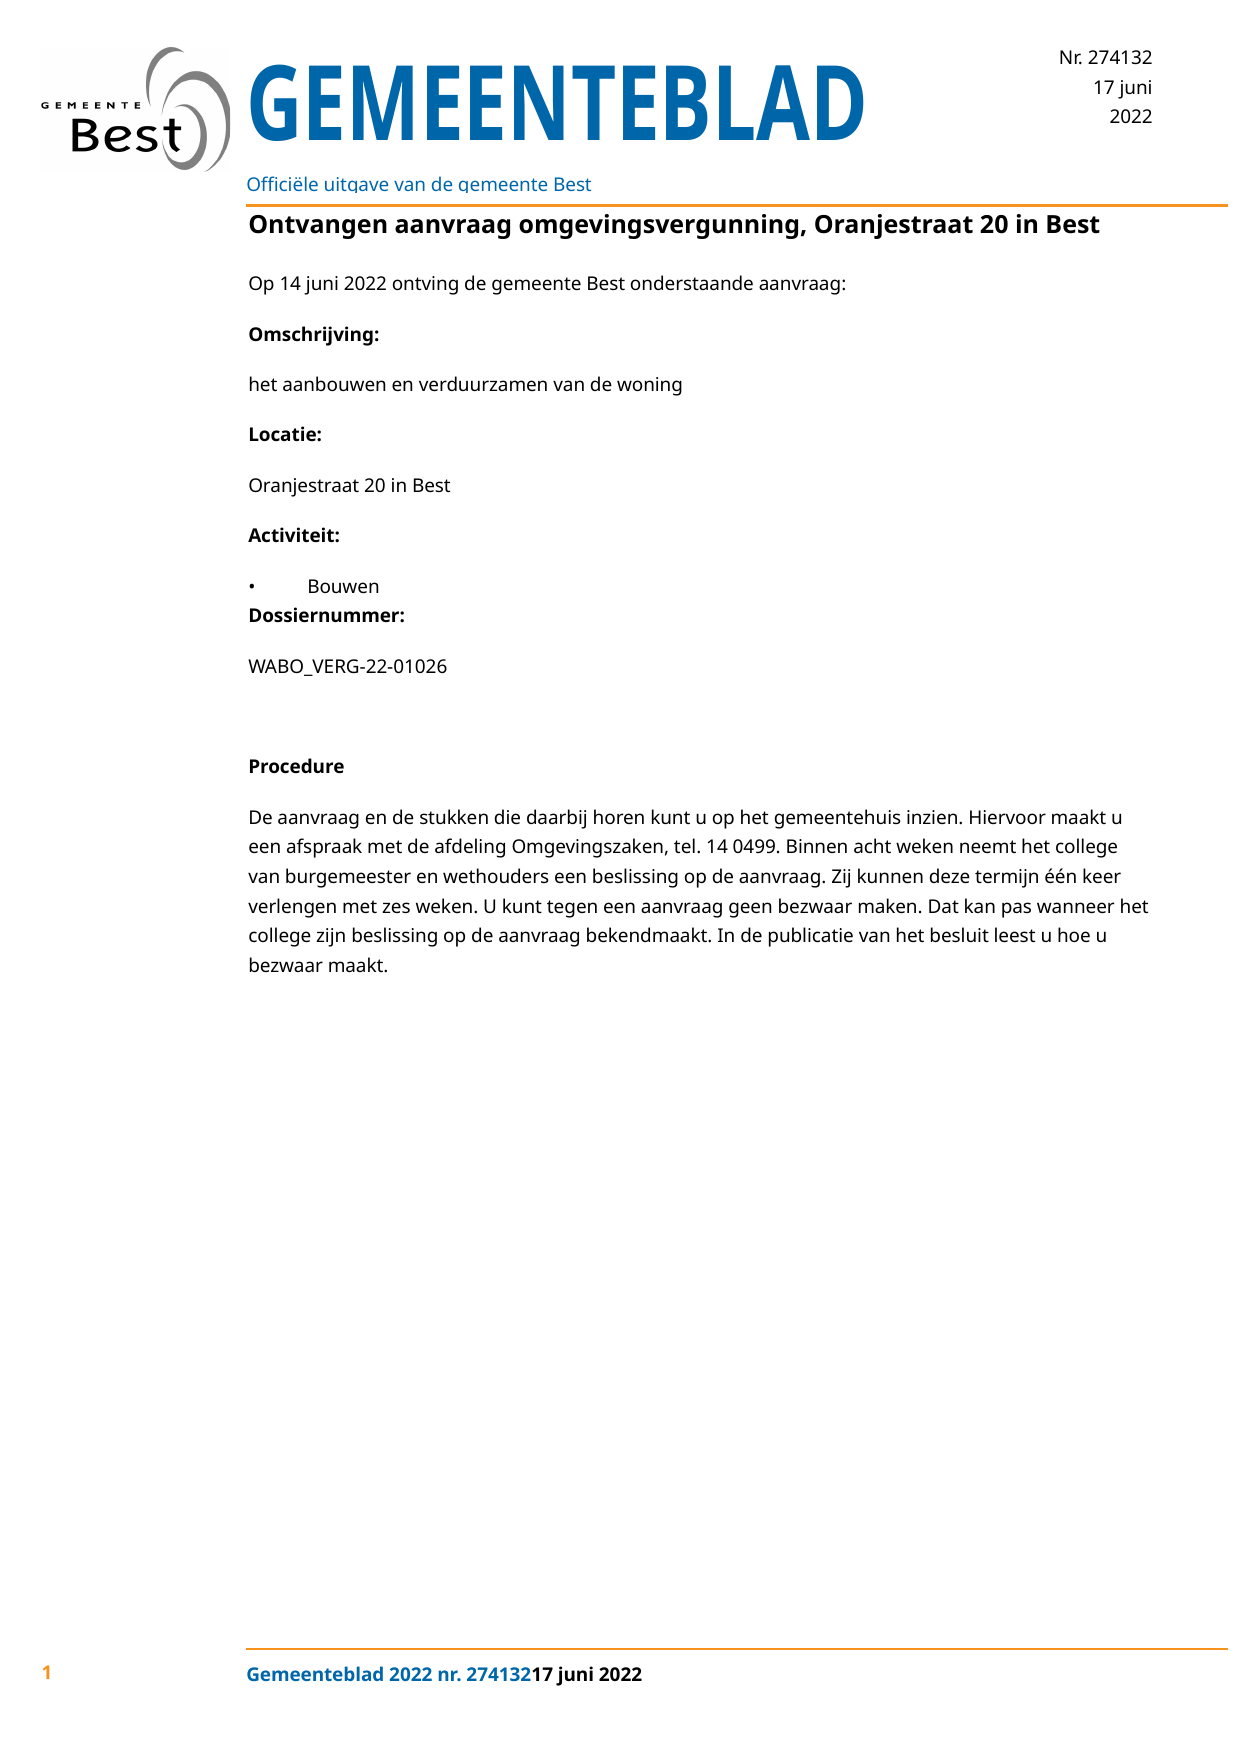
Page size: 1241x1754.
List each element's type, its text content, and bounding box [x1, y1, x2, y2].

text Omschrijving: [248, 321, 1152, 346]
text Activiteit: [248, 522, 1152, 548]
text het aanbouwen en verduurzamen van de woning [248, 371, 1152, 397]
text De aanvraag en de stukken die daarbij horen kunt u op het gemeentehuis inzien. Hiervoor maakt u een afspraak met de afdeling Omgevingszaken, tel. 14 0499. Binnen acht weken neemt het college van burgemeester en wethouders een beslissing op de aanvraag. Zij kunnen deze termijn één keer verlengen met zes weken. U kunt tegen een aanvraag geen bezwaar maken. Dat kan pas wanneer het college zijn beslissing op de aanvraag bekendmaakt. In de publicatie van het besluit leest u hoe u bezwaar maakt. [248, 804, 1152, 978]
list Bouwen [248, 573, 1152, 598]
text WABO_VERG-22-01026 [248, 653, 1152, 678]
text Dossiernummer: [248, 602, 1152, 628]
text Ontvangen aanvraag omgevingsvergunning, Oranjestraat 20 in Best [248, 207, 1152, 241]
text Locatie: [248, 422, 1152, 447]
text Oranjestraat 20 in Best [248, 472, 1152, 498]
text Procedure [248, 754, 1152, 779]
picture [41, 47, 231, 172]
text Op 14 juni 2022 ontving de gemeente Best onderstaande aanvraag: [248, 270, 1152, 296]
